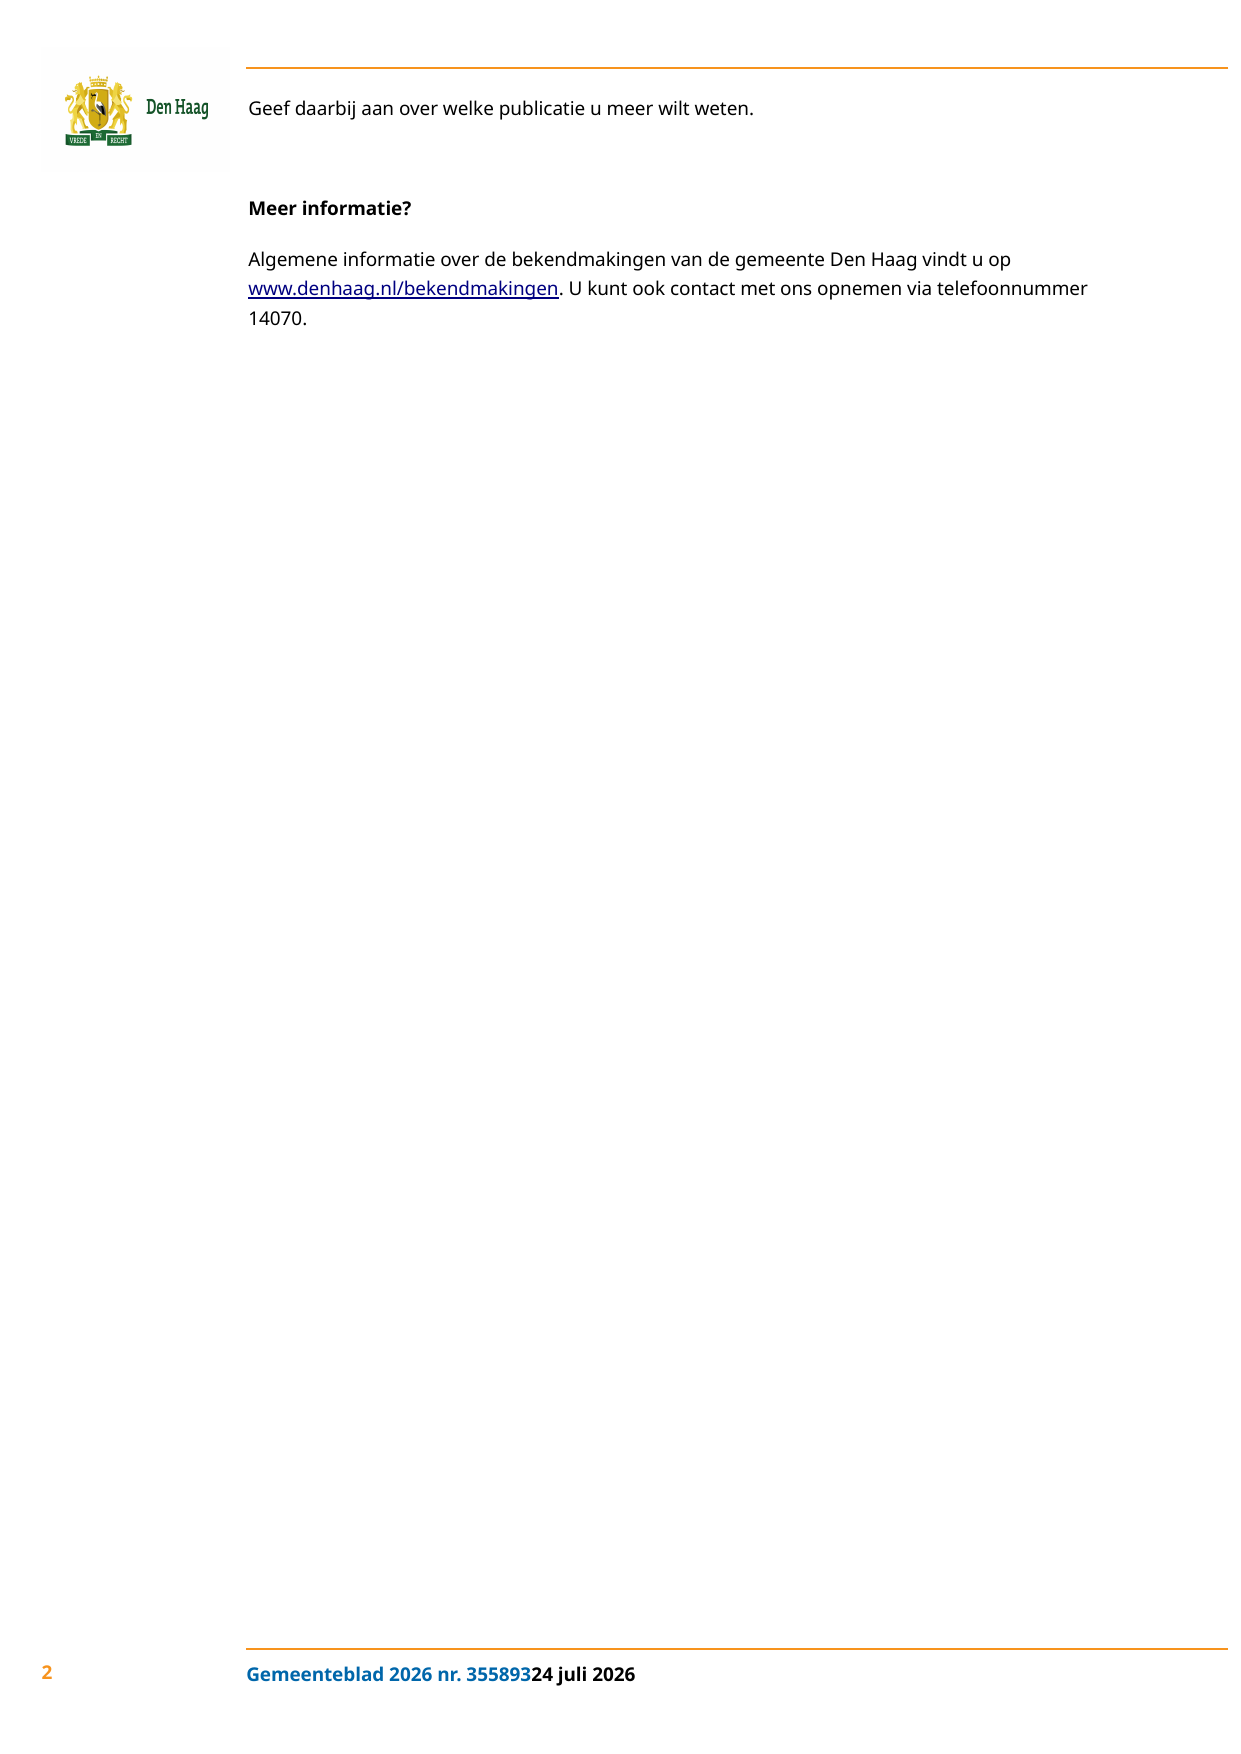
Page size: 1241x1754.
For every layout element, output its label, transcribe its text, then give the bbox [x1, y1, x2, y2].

text Algemene informatie over de bekendmakingen van de gemeente Den Haag vindt u op www.denhaag.nl/bekendmakingen. U kunt ook contact met ons opnemen via telefoonnummer 14070. [248, 246, 1152, 331]
picture [41, 47, 231, 172]
text Meer informatie? [248, 196, 1152, 221]
text Geef daarbij aan over welke publicatie u meer wilt weten. [248, 95, 1152, 121]
